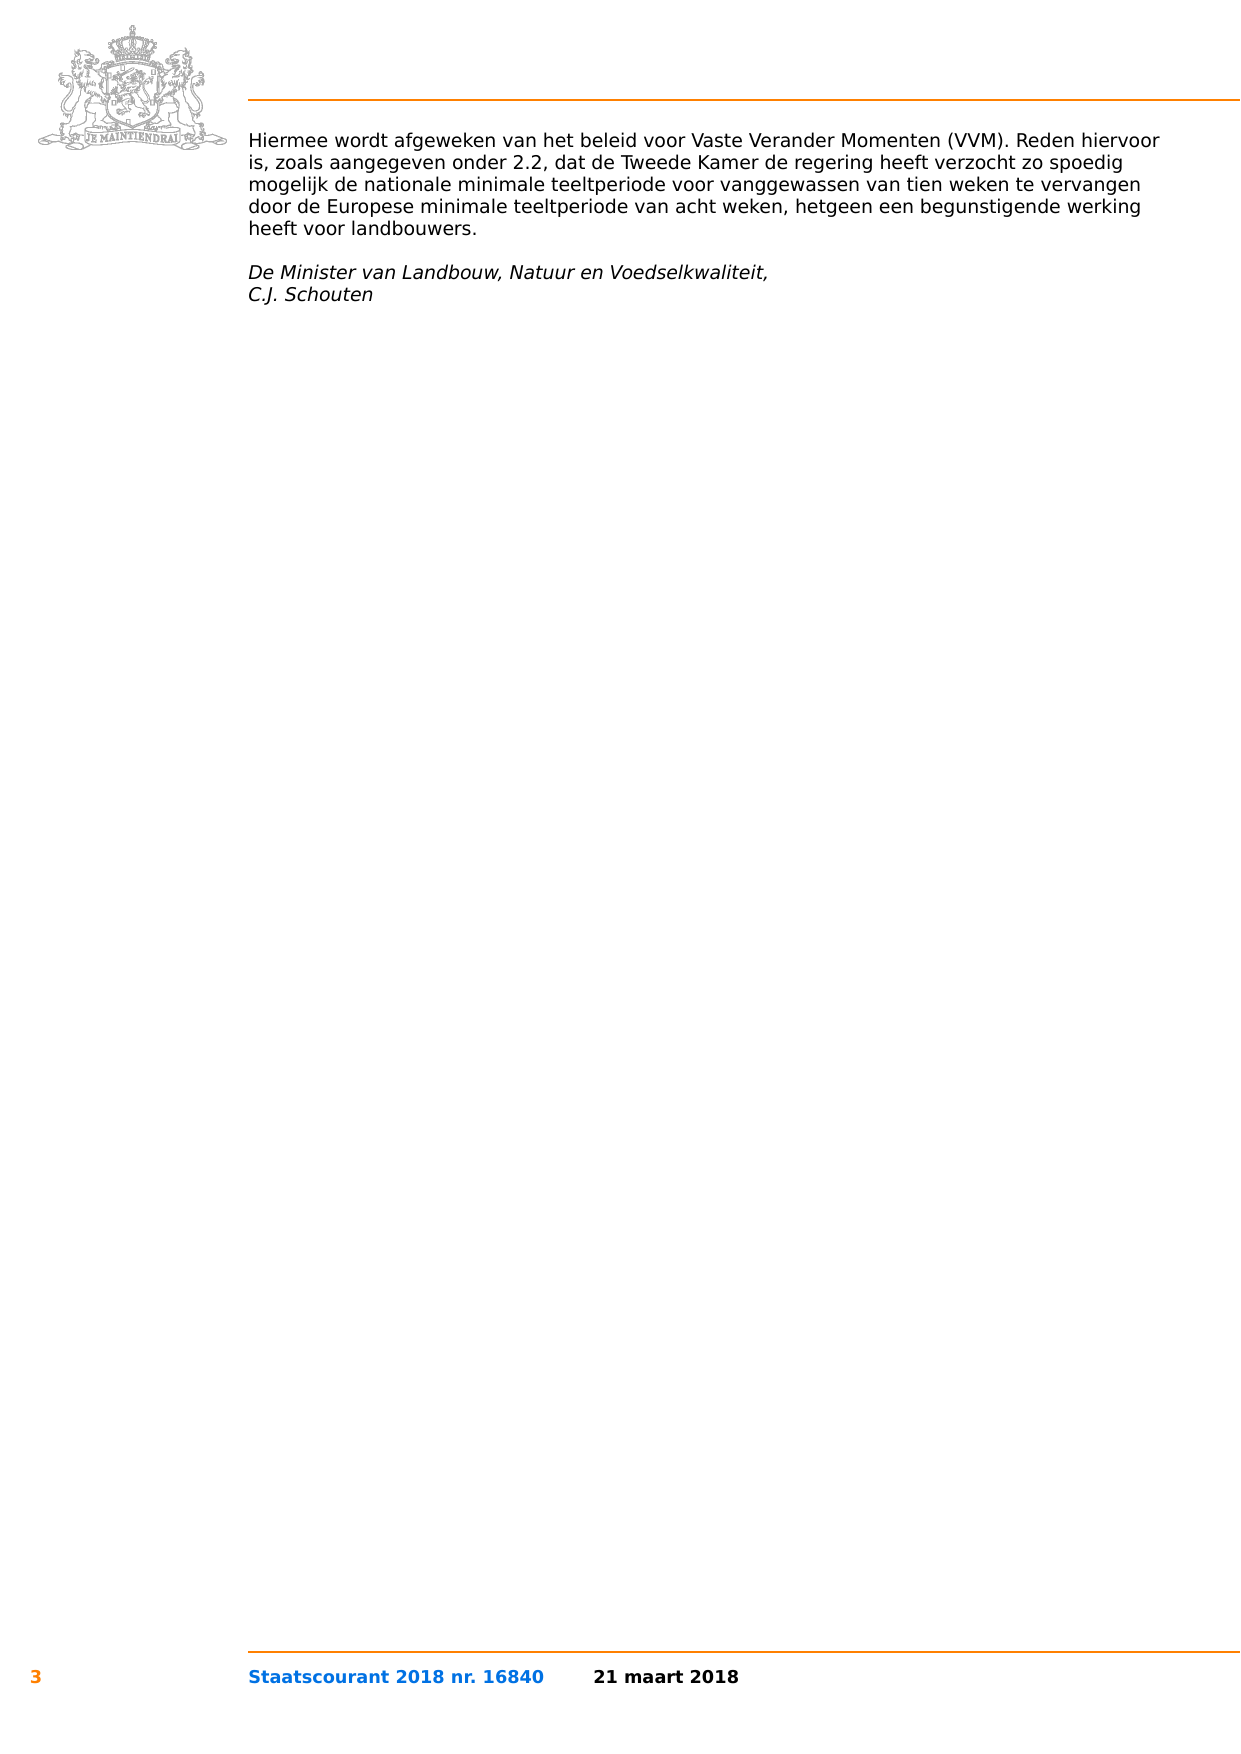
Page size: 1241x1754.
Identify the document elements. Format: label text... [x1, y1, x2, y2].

picture [38, 25, 227, 150]
text Hiermee wordt afgeweken van het beleid voor Vaste Verander Momenten (VVM). Reden hiervoor is, zoals aangegeven onder 2.2, dat de Tweede Kamer de regering heeft verzocht zo spoedig mogelijk de nationale minimale teeltperiode voor vanggewassen van tien weken te vervangen door de Europese minimale teeltperiode van acht weken, hetgeen een begunstigende werking heeft voor landbouwers. [248, 130, 1163, 240]
text De Minister van Landbouw, Natuur en Voedselkwaliteit, C.J. Schouten [248, 262, 1163, 306]
